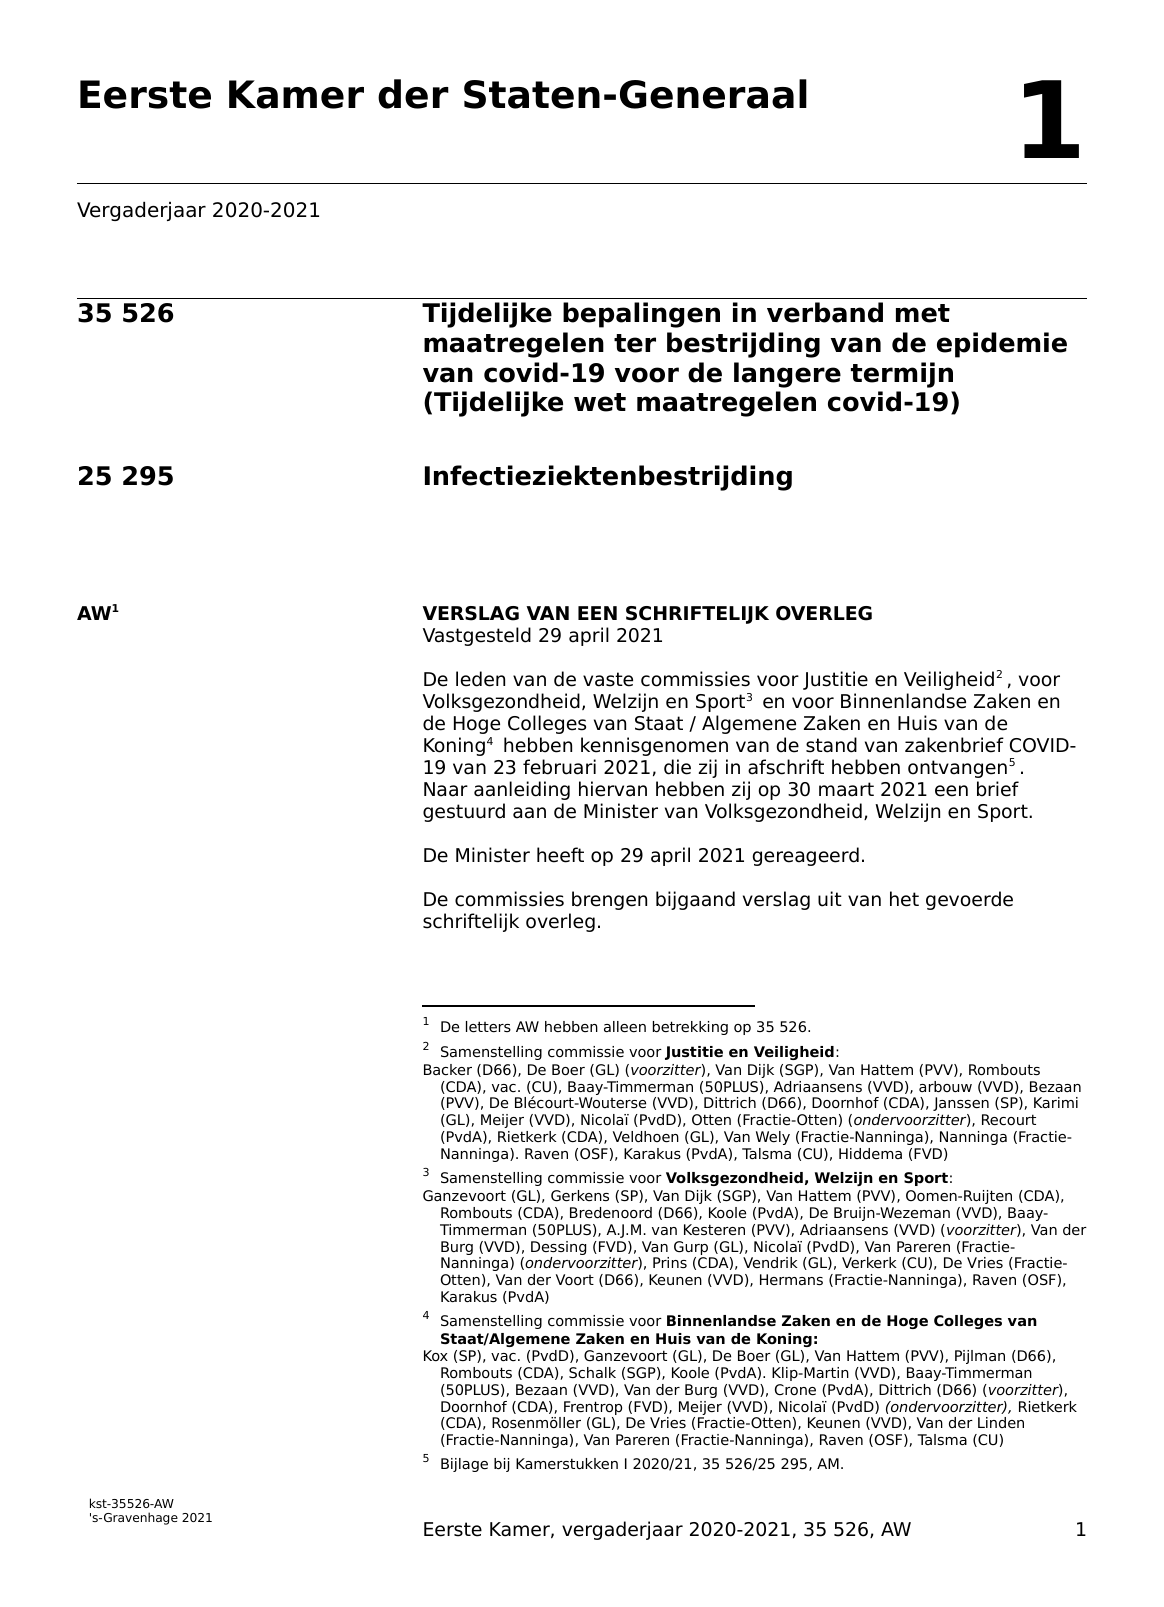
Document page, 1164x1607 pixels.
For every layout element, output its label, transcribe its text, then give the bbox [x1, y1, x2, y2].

text Samenstelling commissie voor Binnenlandse Zaken en de Hoge Colleges van Staat/Algemene Zaken en Huis van de Koning: [422, 1309, 1087, 1348]
text Vastgesteld 29 april 2021 [422, 625, 1087, 647]
text Kox (SP), vac. (PvdD), Ganzevoort (GL), De Boer (GL), Van Hattem (PVV), Pijlman (D66), Rombouts (CDA), Schalk (SGP), Koole (PvdA). Klip-Martin (VVD), Baay-Timmerman (50PLUS), Bezaan (VVD), Van der Burg (VVD), Crone (PvdA), Dittrich (D66) (voorzitter), Doornhof (CDA), Frentrop (FVD), Meijer (VVD), Nicolaï (PvdD) (ondervoorzitter), Rietkerk (CDA), Rosenmöller (GL), De Vries (Fractie-Otten), Keunen (VVD), Van der Linden (Fractie-Nanninga), Van Pareren (Fractie-Nanninga), Raven (OSF), Talsma (CU) [422, 1348, 1087, 1449]
text Backer (D66), De Boer (GL) (voorzitter), Van Dijk (SGP), Van Hattem (PVV), Rombouts (CDA), vac. (CU), Baay-Timmerman (50PLUS), Adriaansens (VVD), arbouw (VVD), Bezaan (PVV), De Blécourt-Wouterse (VVD), Dittrich (D66), Doornhof (CDA), Janssen (SP), Karimi (GL), Meijer (VVD), Nicolaï (PvdD), Otten (Fractie-Otten) (ondervoorzitter), Recourt (PvdA), Rietkerk (CDA), Veldhoen (GL), Van Wely (Fractie-Nanninga), Nanninga (Fractie-Nanninga). Raven (OSF), Karakus (PvdA), Talsma (CU), Hiddema (FVD) [422, 1062, 1087, 1163]
subtitle 25 295 Infectieziektenbestrijding [77, 462, 1087, 492]
table_header Eerste Kamer der Staten-Generaal [77, 59, 886, 183]
subtitle 35 526 Tijdelijke bepalingen in verband met maatregelen ter bestrijding van de epidemie van covid-19 voor de langere termijn (Tijdelijke wet maatregelen covid-19) [77, 299, 1087, 418]
text Samenstelling commissie voor Volksgezondheid, Welzijn en Sport: [422, 1166, 1087, 1188]
text De letters AW hebben alleen betrekking op 35 526. [422, 1015, 1087, 1037]
text De leden van de vaste commissies voor Justitie en Veiligheid, voor Volksgezondheid, Welzijn en Sport en voor Binnenlandse Zaken en de Hoge Colleges van Staat / Algemene Zaken en Huis van de Koning hebben kennisgenomen van de stand van zakenbrief COVID-19 van 23 februari 2021, die zij in afschrift hebben ontvangen. [422, 669, 1087, 779]
text Samenstelling commissie voor Justitie en Veiligheid: [422, 1040, 1087, 1062]
text De commissies brengen bijgaand verslag uit van het gevoerde schriftelijk overleg. [422, 889, 1087, 933]
subtitle AW VERSLAG VAN EEN SCHRIFTELIJK OVERLEG [77, 603, 1087, 625]
text 's-Gravenhage 2021 [88, 1511, 323, 1525]
table_header 1 [886, 59, 1087, 183]
text Ganzevoort (GL), Gerkens (SP), Van Dijk (SGP), Van Hattem (PVV), Oomen-Ruijten (CDA), Rombouts (CDA), Bredenoord (D66), Koole (PvdA), De Bruijn-Wezeman (VVD), Baay-Timmerman (50PLUS), A.J.M. van Kesteren (PVV), Adriaansens (VVD) (voorzitter), Van der Burg (VVD), Dessing (FVD), Van Gurp (GL), Nicolaï (PvdD), Van Pareren (Fractie-Nanninga) (ondervoorzitter), Prins (CDA), Vendrik (GL), Verkerk (CU), De Vries (Fractie-Otten), Van der Voort (D66), Keunen (VVD), Hermans (Fractie-Nanninga), Raven (OSF), Karakus (PvdA) [422, 1188, 1087, 1306]
text De Minister heeft op 29 april 2021 gereageerd. [422, 845, 1087, 867]
text Naar aanleiding hiervan hebben zij op 30 maart 2021 een brief gestuurd aan de Minister van Volksgezondheid, Welzijn en Sport. [422, 779, 1087, 823]
text Bijlage bij Kamerstukken I 2020/21, 35 526/25 295, AM. [422, 1452, 1087, 1474]
table_cell Vergaderjaar 2020-2021 [77, 184, 1087, 298]
text kst-35526-AW [88, 1497, 323, 1511]
